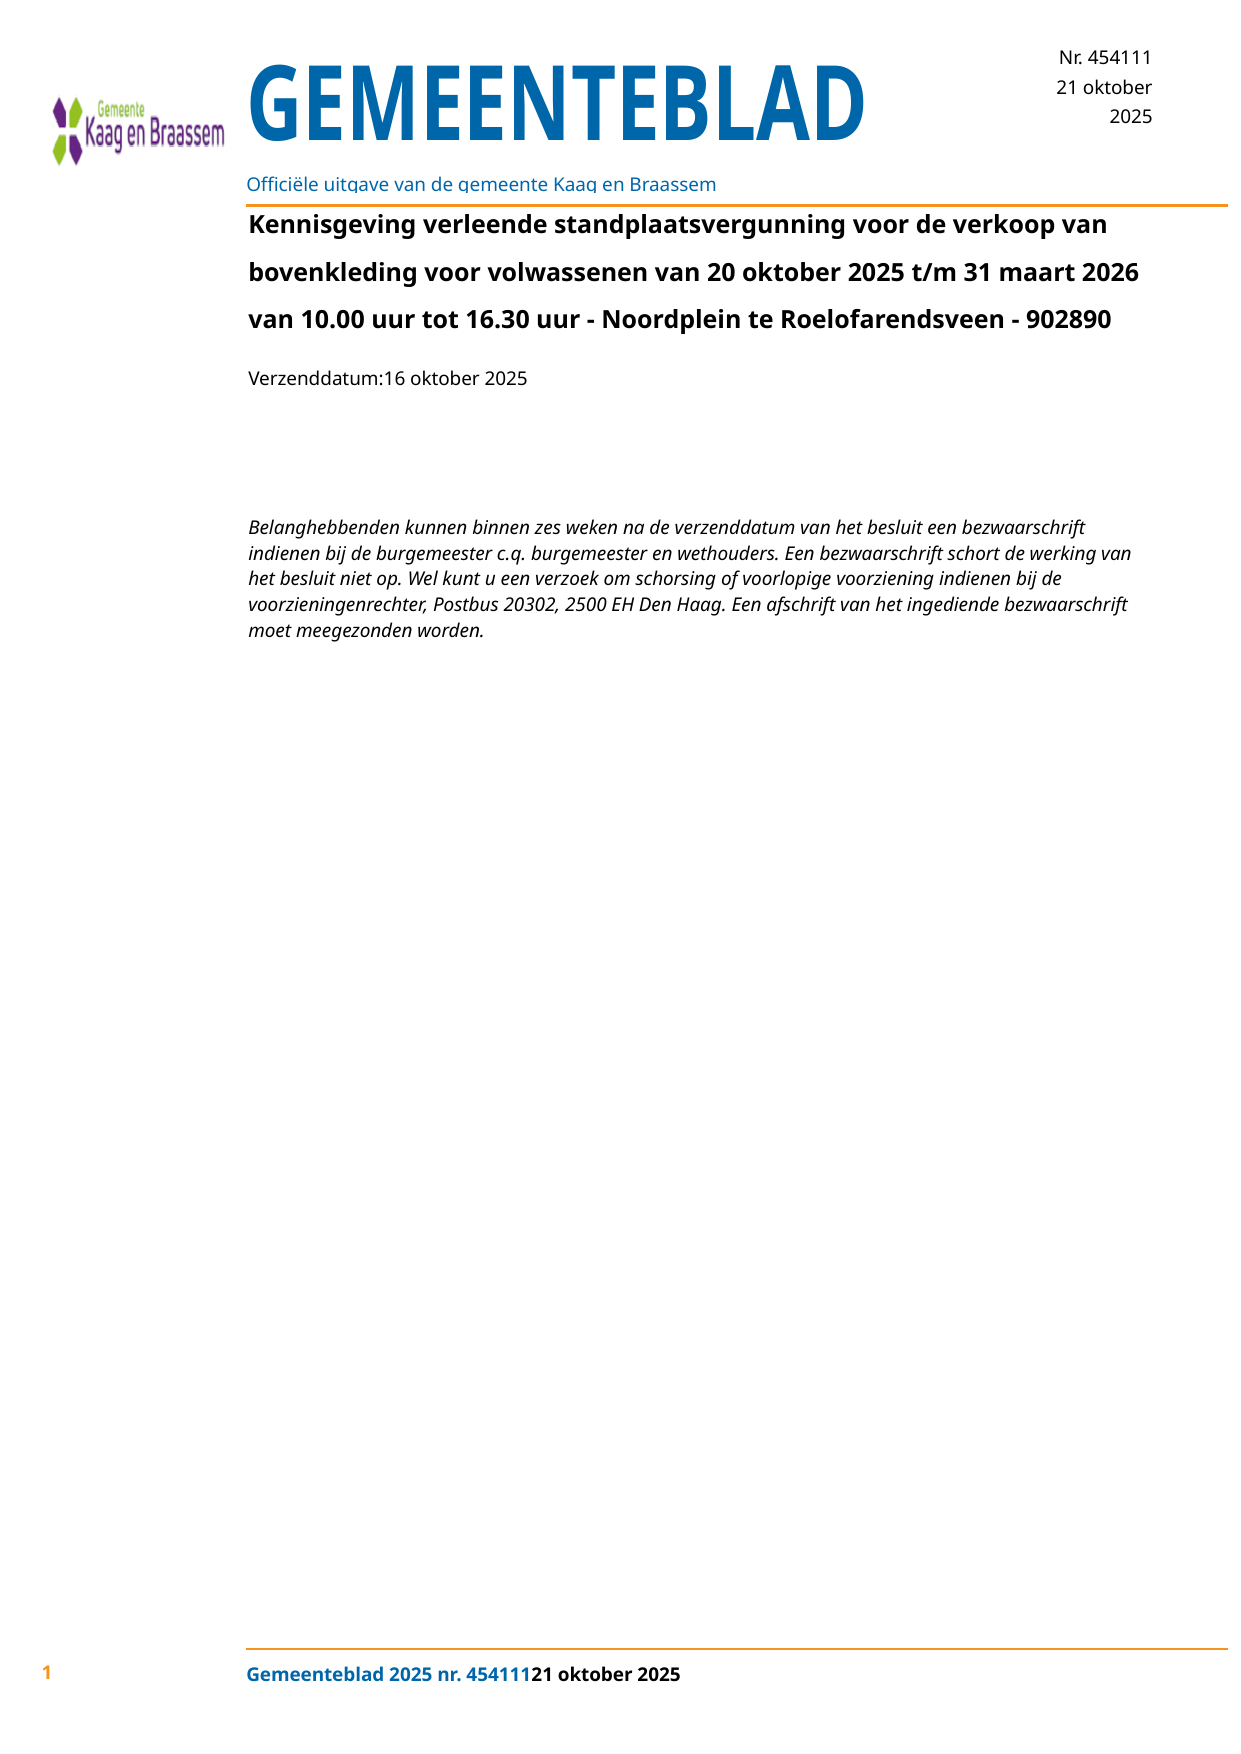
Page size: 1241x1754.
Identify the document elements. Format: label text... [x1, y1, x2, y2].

picture [41, 47, 231, 172]
text Belanghebbenden kunnen binnen zes weken na de verzenddatum van het besluit een bezwaarschrift indienen bij de burgemeester c.q. burgemeester en wethouders. Een bezwaarschrift schort de werking van het besluit niet op. Wel kunt u een verzoek om schorsing of voorlopige voorziening indienen bij de voorzieningenrechter, Postbus 20302, 2500 EH Den Haag. Een afschrift van het ingediende bezwaarschrift moet meegezonden worden. [248, 514, 1152, 643]
text Verzenddatum:16 oktober 2025 [248, 366, 1152, 391]
text Kennisgeving verleende standplaatsvergunning voor de verkoop van bovenkleding voor volwassenen van 20 oktober 2025 t/m 31 maart 2026 van 10.00 uur tot 16.30 uur - Noordplein te Roelofarendsveen - 902890 [248, 207, 1152, 336]
